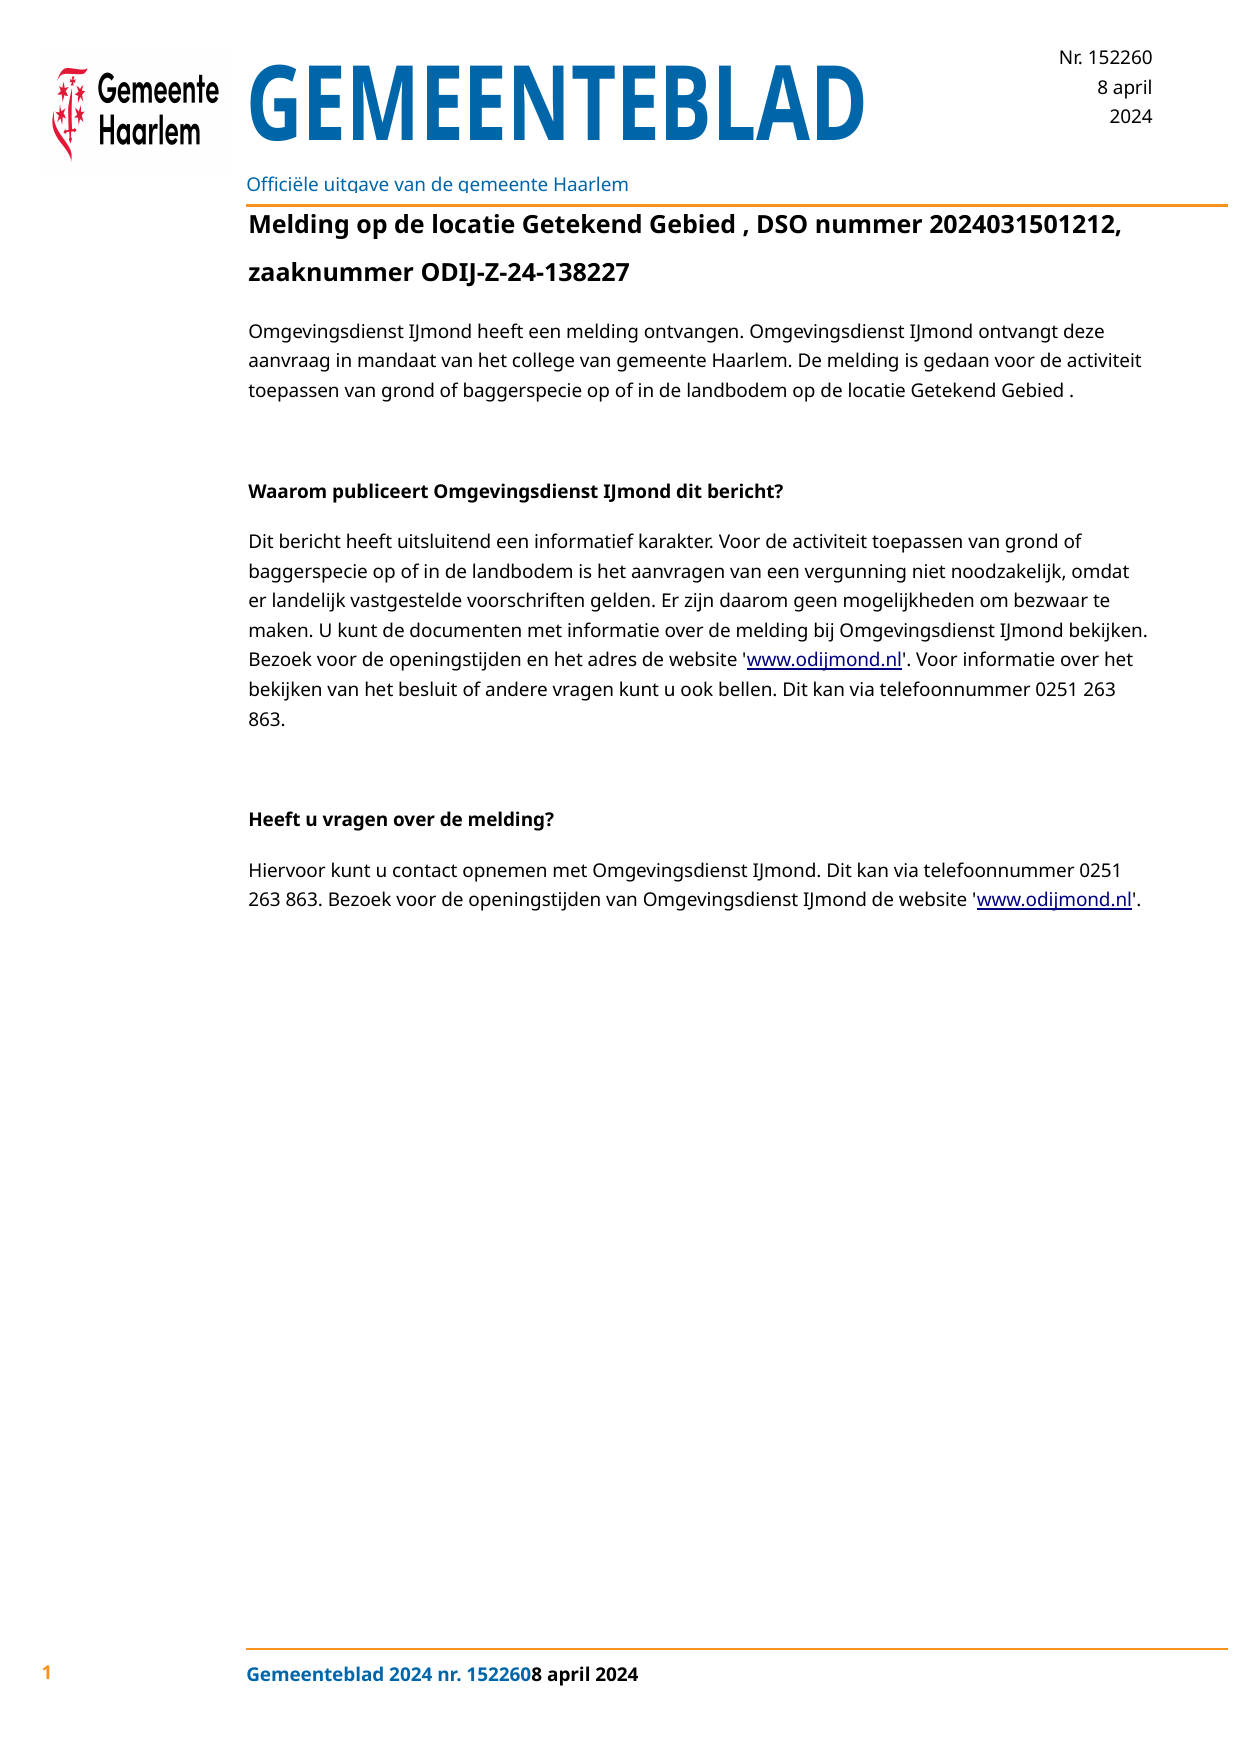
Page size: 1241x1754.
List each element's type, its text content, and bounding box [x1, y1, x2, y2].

text Omgevingsdienst IJmond heeft een melding ontvangen. Omgevingsdienst IJmond ontvangt deze aanvraag in mandaat van het college van gemeente Haarlem. De melding is gedaan voor de activiteit toepassen van grond of baggerspecie op of in de landbodem op de locatie Getekend Gebied . [248, 318, 1152, 403]
text Hiervoor kunt u contact opnemen met Omgevingsdienst IJmond. Dit kan via telefoonnummer 0251 263 863. Bezoek voor de openingstijden van Omgevingsdienst IJmond de website 'www.odijmond.nl'. [248, 857, 1152, 912]
text Dit bericht heeft uitsluitend een informatief karakter. Voor de activiteit toepassen van grond of baggerspecie op of in de landbodem is het aanvragen van een vergunning niet noodzakelijk, omdat er landelijk vastgestelde voorschriften gelden. Er zijn daarom geen mogelijkheden om bezwaar te maken. U kunt de documenten met informatie over de melding bij Omgevingsdienst IJmond bekijken. Bezoek voor de openingstijden en het adres de website 'www.odijmond.nl'. Voor informatie over het bekijken van het besluit of andere vragen kunt u ook bellen. Dit kan via telefoonnummer 0251 263 863. [248, 528, 1152, 732]
text Melding op de locatie Getekend Gebied , DSO nummer 2024031501212, zaaknummer ODIJ-Z-24-138227 [248, 207, 1152, 288]
text Waarom publiceert Omgevingsdienst IJmond dit bericht? [248, 478, 1152, 504]
picture [41, 47, 231, 172]
text Heeft u vragen over de melding? [248, 807, 1152, 832]
